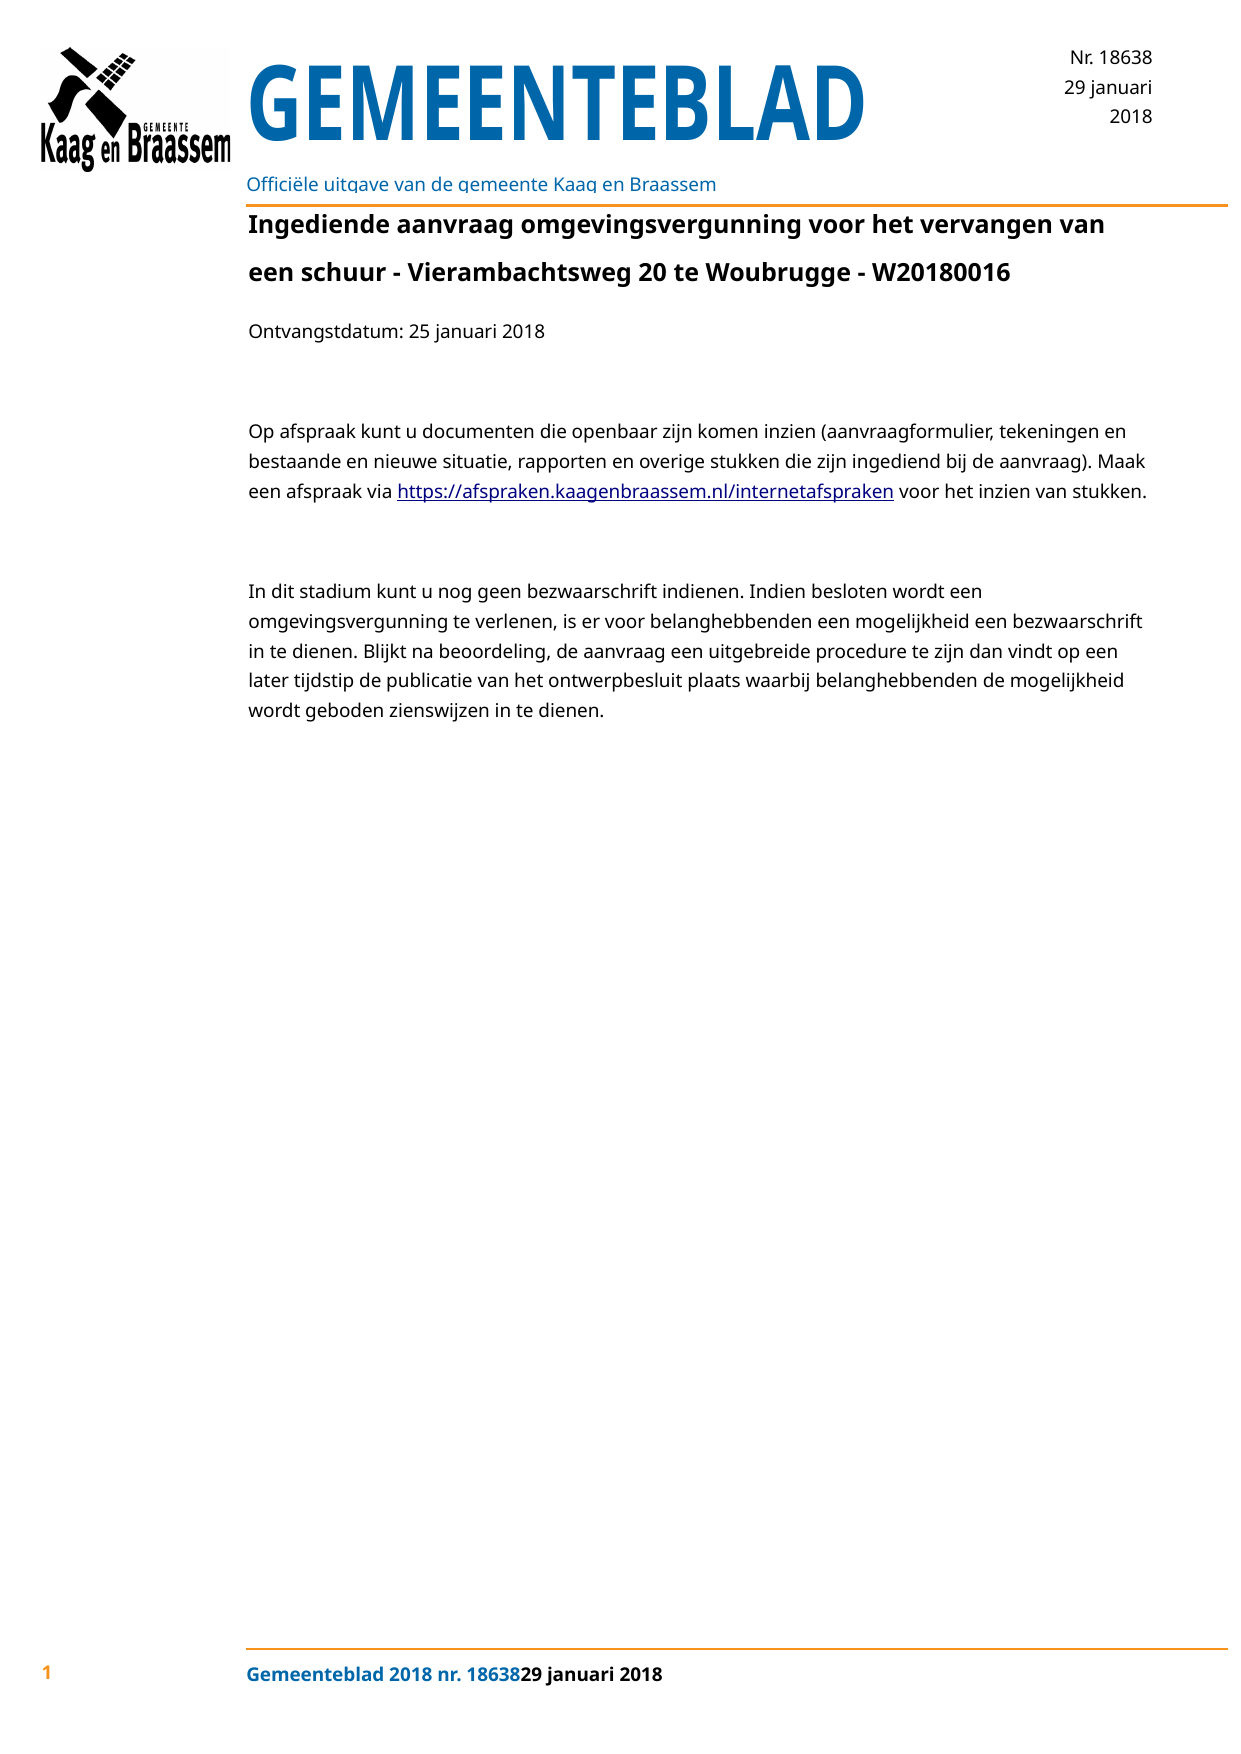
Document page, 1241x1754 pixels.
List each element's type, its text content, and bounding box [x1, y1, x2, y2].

picture [41, 47, 231, 172]
text In dit stadium kunt u nog geen bezwaarschrift indienen. Indien besloten wordt een omgevingsvergunning te verlenen, is er voor belanghebbenden een mogelijkheid een bezwaarschrift in te dienen. Blijkt na beoordeling, de aanvraag een uitgebreide procedure te zijn dan vindt op een later tijdstip de publicatie van het ontwerpbesluit plaats waarbij belanghebbenden de mogelijkheid wordt geboden zienswijzen in te dienen. [248, 579, 1152, 723]
text Ingediende aanvraag omgevingsvergunning voor het vervangen van een schuur - Vierambachtsweg 20 te Woubrugge - W20180016 [248, 207, 1152, 288]
text Op afspraak kunt u documenten die openbaar zijn komen inzien (aanvraagformulier, tekeningen en bestaande en nieuwe situatie, rapporten en overige stukken die zijn ingediend bij de aanvraag). Maak een afspraak via https://afspraken.kaagenbraassem.nl/internetafspraken voor het inzien van stukken. [248, 419, 1152, 504]
text Ontvangstdatum: 25 januari 2018 [248, 318, 1152, 344]
